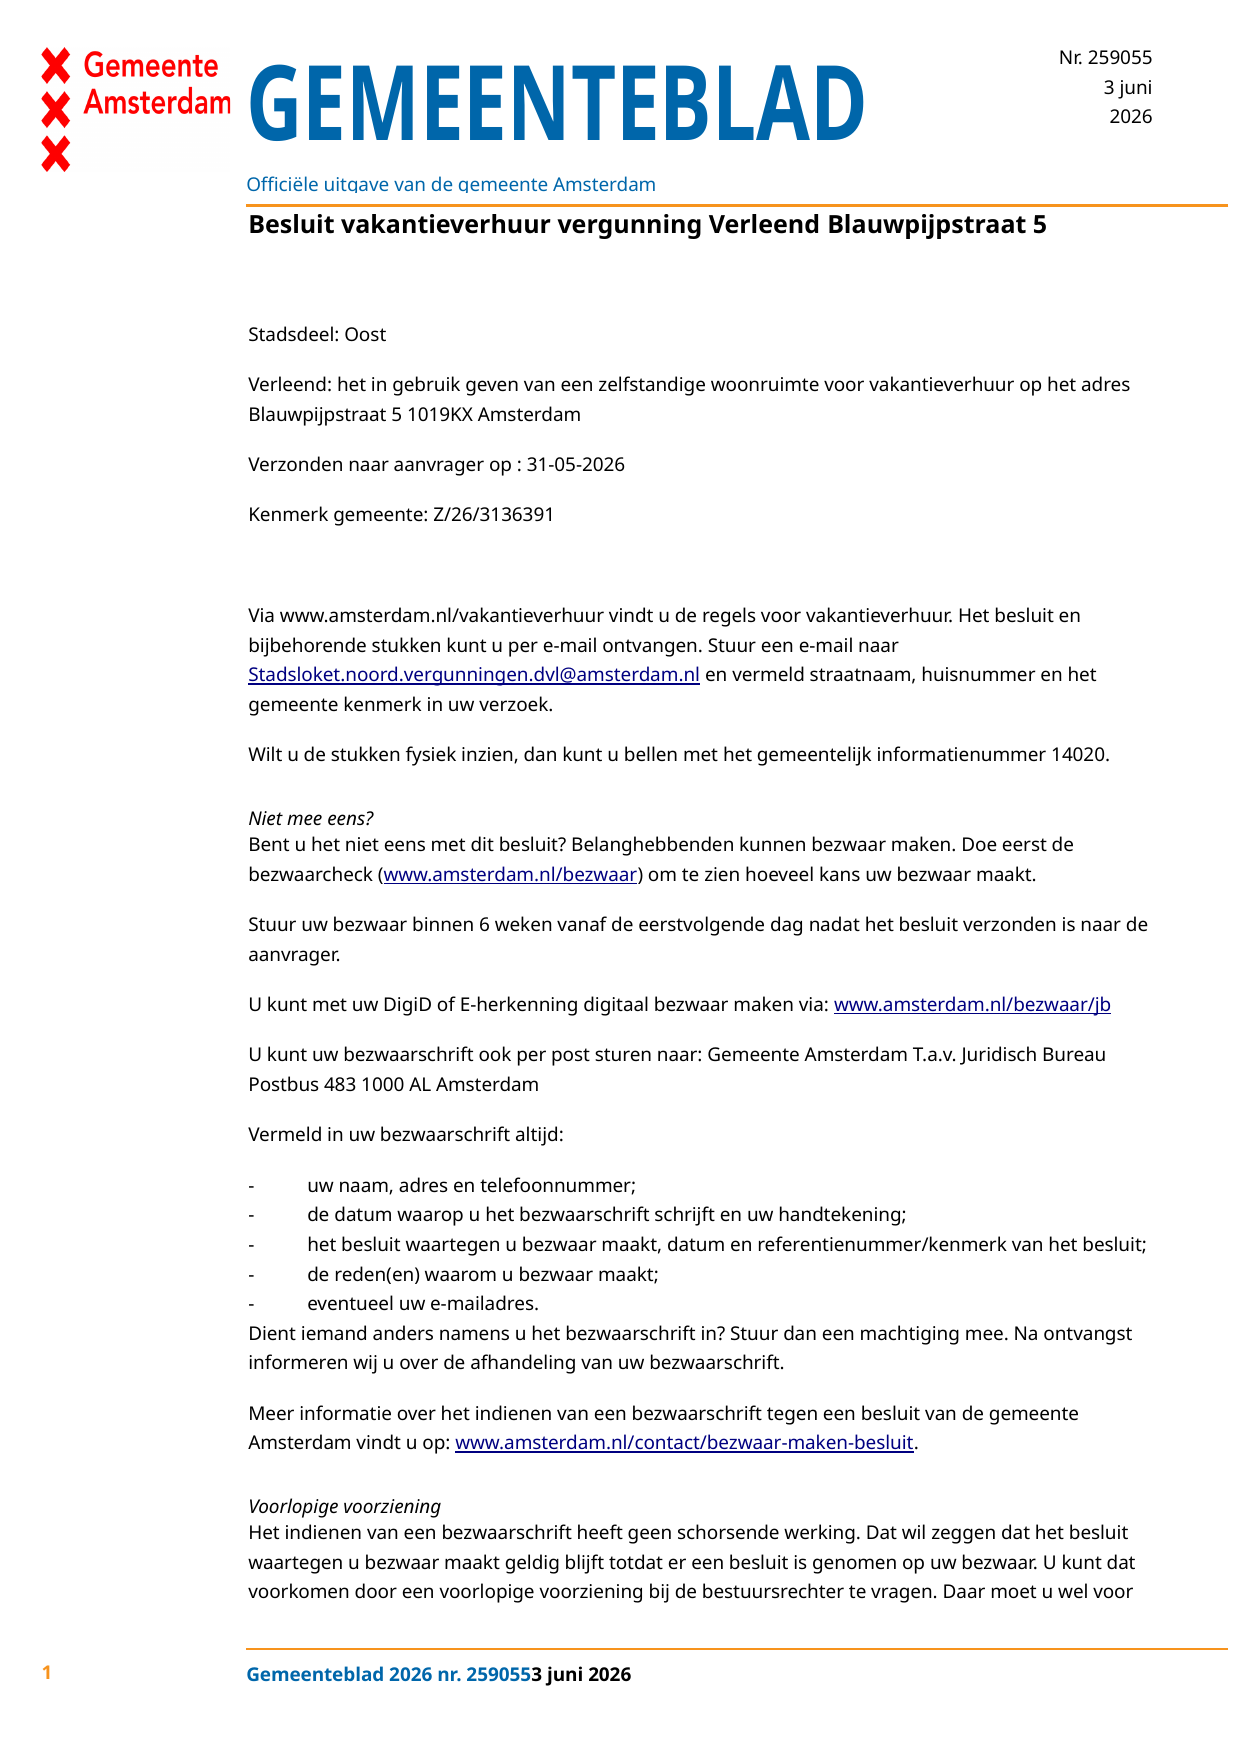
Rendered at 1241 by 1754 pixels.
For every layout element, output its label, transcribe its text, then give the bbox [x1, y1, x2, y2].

text Dient iemand anders namens u het bezwaarschrift in? Stuur dan een machtiging mee. Na ontvangst informeren wij u over de afhandeling van uw bezwaarschrift. [248, 1320, 1152, 1375]
text Verzonden naar aanvrager op : 31-05-2026 [248, 451, 1152, 477]
text Vermeld in uw bezwaarschrift altijd: [248, 1122, 1152, 1147]
text Bent u het niet eens met dit besluit? Belanghebbenden kunnen bezwaar maken. Doe eerst de bezwaarcheck (www.amsterdam.nl/bezwaar) om te zien hoeveel kans uw bezwaar maakt. [248, 831, 1152, 887]
text Verleend: het in gebruik geven van een zelfstandige woonruimte voor vakantieverhuur op het adres Blauwpijpstraat 5 1019KX Amsterdam [248, 371, 1152, 426]
text Stadsdeel: Oost [248, 321, 1152, 346]
text Wilt u de stukken fysiek inzien, dan kunt u bellen met het gemeentelijk informatienummer 14020. [248, 742, 1152, 767]
list eventueel uw e-mailadres. [248, 1290, 1152, 1316]
picture [41, 47, 231, 172]
text Het indienen van een bezwaarschrift heeft geen schorsende werking. Dat wil zeggen dat het besluit waartegen u bezwaar maakt geldig blijft totdat er een besluit is genomen op uw bezwaar. U kunt dat voorkomen door een voorlopige voorziening bij de bestuursrechter te vragen. Daar moet u wel voor [248, 1519, 1152, 1604]
list de datum waarop u het bezwaarschrift schrijft en uw handtekening; [248, 1202, 1152, 1227]
text Kenmerk gemeente: Z/26/3136391 [248, 502, 1152, 527]
text Besluit vakantieverhuur vergunning Verleend Blauwpijpstraat 5 [248, 207, 1152, 241]
text Voorlopige voorziening [248, 1493, 1152, 1519]
text U kunt met uw DigiD of E-herkenning digitaal bezwaar maken via: www.amsterdam.nl/bezwaar/jb [248, 991, 1152, 1017]
text Niet mee eens? [248, 806, 1152, 831]
list uw naam, adres en telefoonnummer; [248, 1172, 1152, 1198]
text Via www.amsterdam.nl/vakantieverhuur vindt u de regels voor vakantieverhuur. Het besluit en bijbehorende stukken kunt u per e-mail ontvangen. Stuur een e-mail naar Stadsloket.noord.vergunningen.dvl@amsterdam.nl en vermeld straatnaam, huisnummer en het gemeente kenmerk in uw verzoek. [248, 602, 1152, 717]
list het besluit waartegen u bezwaar maakt, datum en referentienummer/kenmerk van het besluit; [248, 1231, 1152, 1257]
text Stuur uw bezwaar binnen 6 weken vanaf de eerstvolgende dag nadat het besluit verzonden is naar de aanvrager. [248, 911, 1152, 967]
text Meer informatie over het indienen van een bezwaarschrift tegen een besluit van de gemeente Amsterdam vindt u op: www.amsterdam.nl/contact/bezwaar-maken-besluit. [248, 1400, 1152, 1455]
list de reden(en) waarom u bezwaar maakt; [248, 1261, 1152, 1287]
text U kunt uw bezwaarschrift ook per post sturen naar: Gemeente Amsterdam T.a.v. Juridisch Bureau Postbus 483 1000 AL Amsterdam [248, 1042, 1152, 1097]
